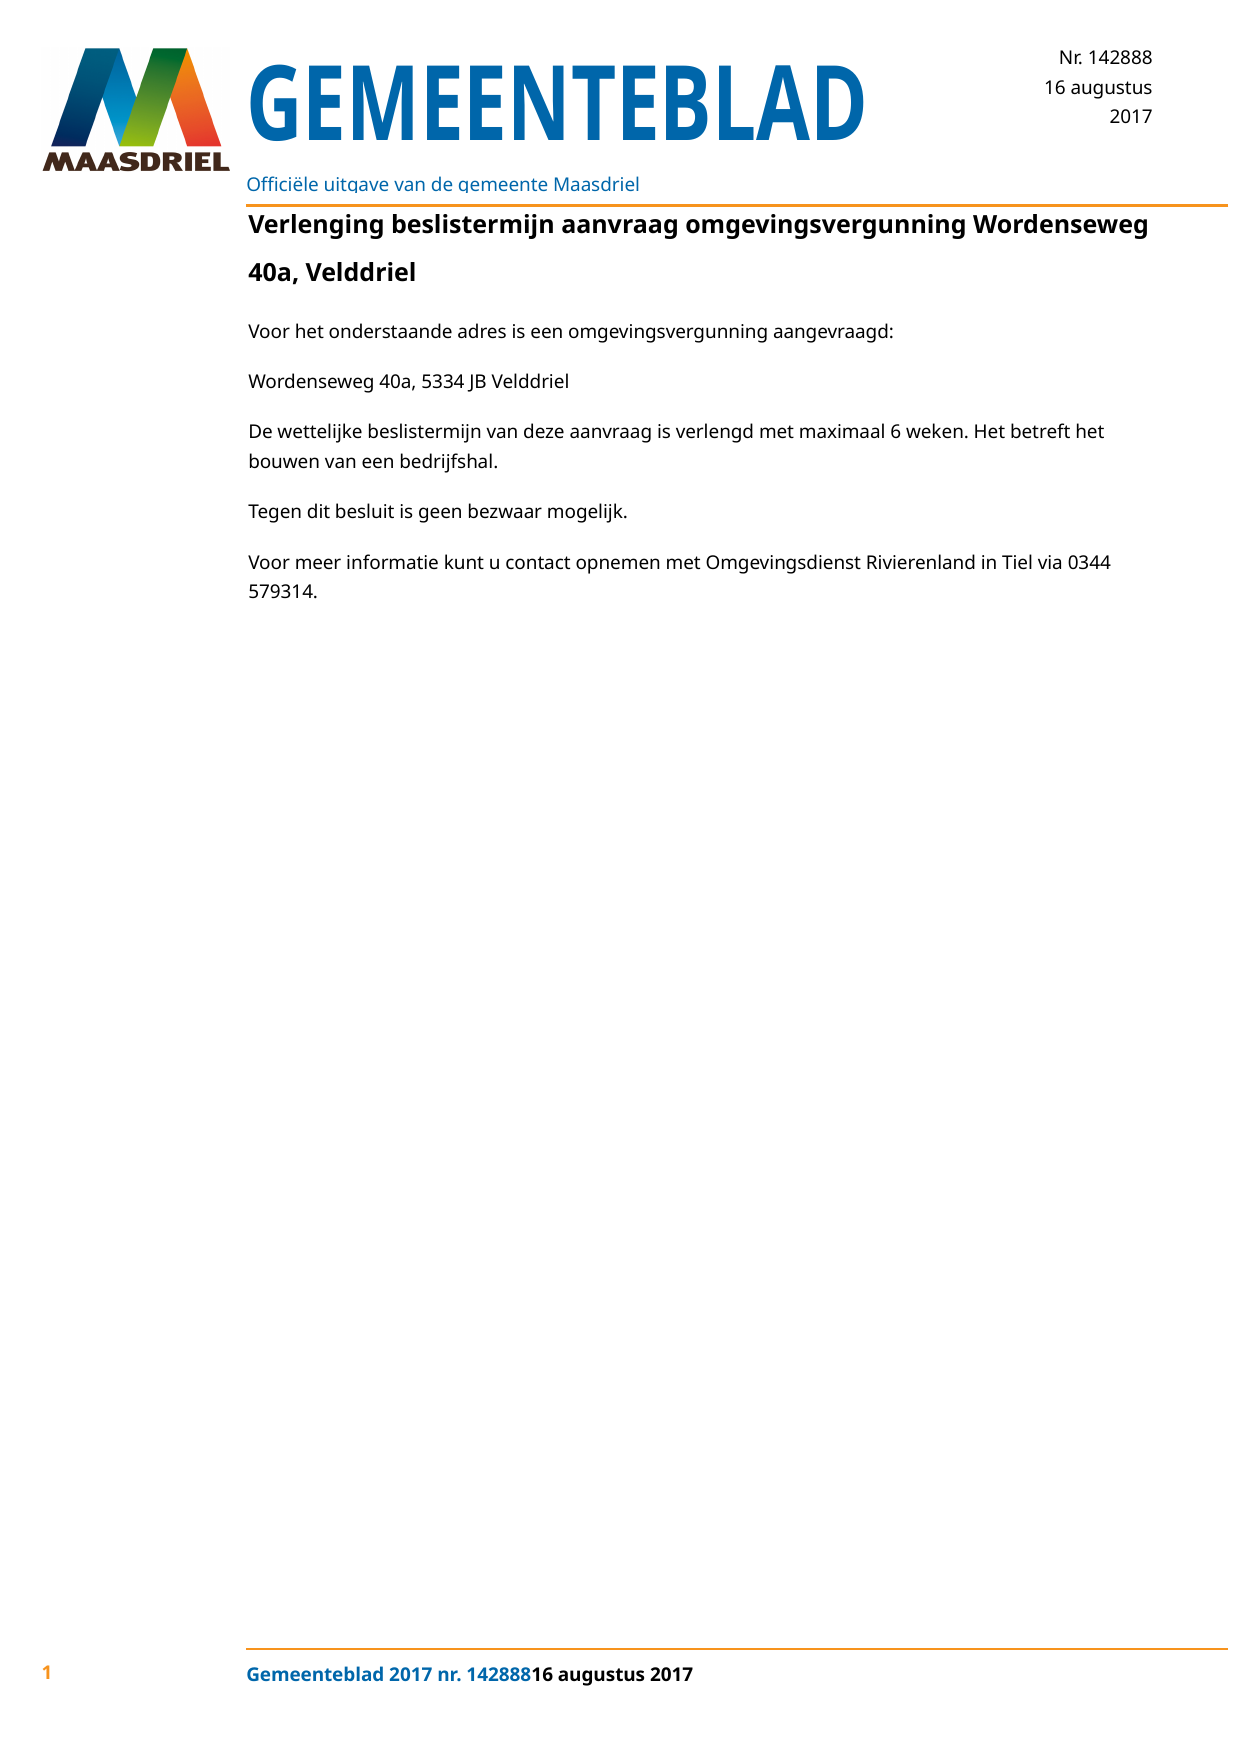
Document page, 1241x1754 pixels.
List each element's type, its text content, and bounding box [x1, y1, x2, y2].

text Verlenging beslistermijn aanvraag omgevingsvergunning Wordenseweg 40a, Velddriel [248, 207, 1152, 288]
text Tegen dit besluit is geen bezwaar mogelijk. [248, 499, 1152, 524]
picture [41, 47, 231, 172]
text Voor meer informatie kunt u contact opnemen met Omgevingsdienst Rivierenland in Tiel via 0344 579314. [248, 549, 1152, 604]
text Voor het onderstaande adres is een omgevingsvergunning aangevraagd: [248, 318, 1152, 344]
text Wordenseweg 40a, 5334 JB Velddriel [248, 368, 1152, 394]
text De wettelijke beslistermijn van deze aanvraag is verlengd met maximaal 6 weken. Het betreft het bouwen van een bedrijfshal. [248, 419, 1152, 474]
